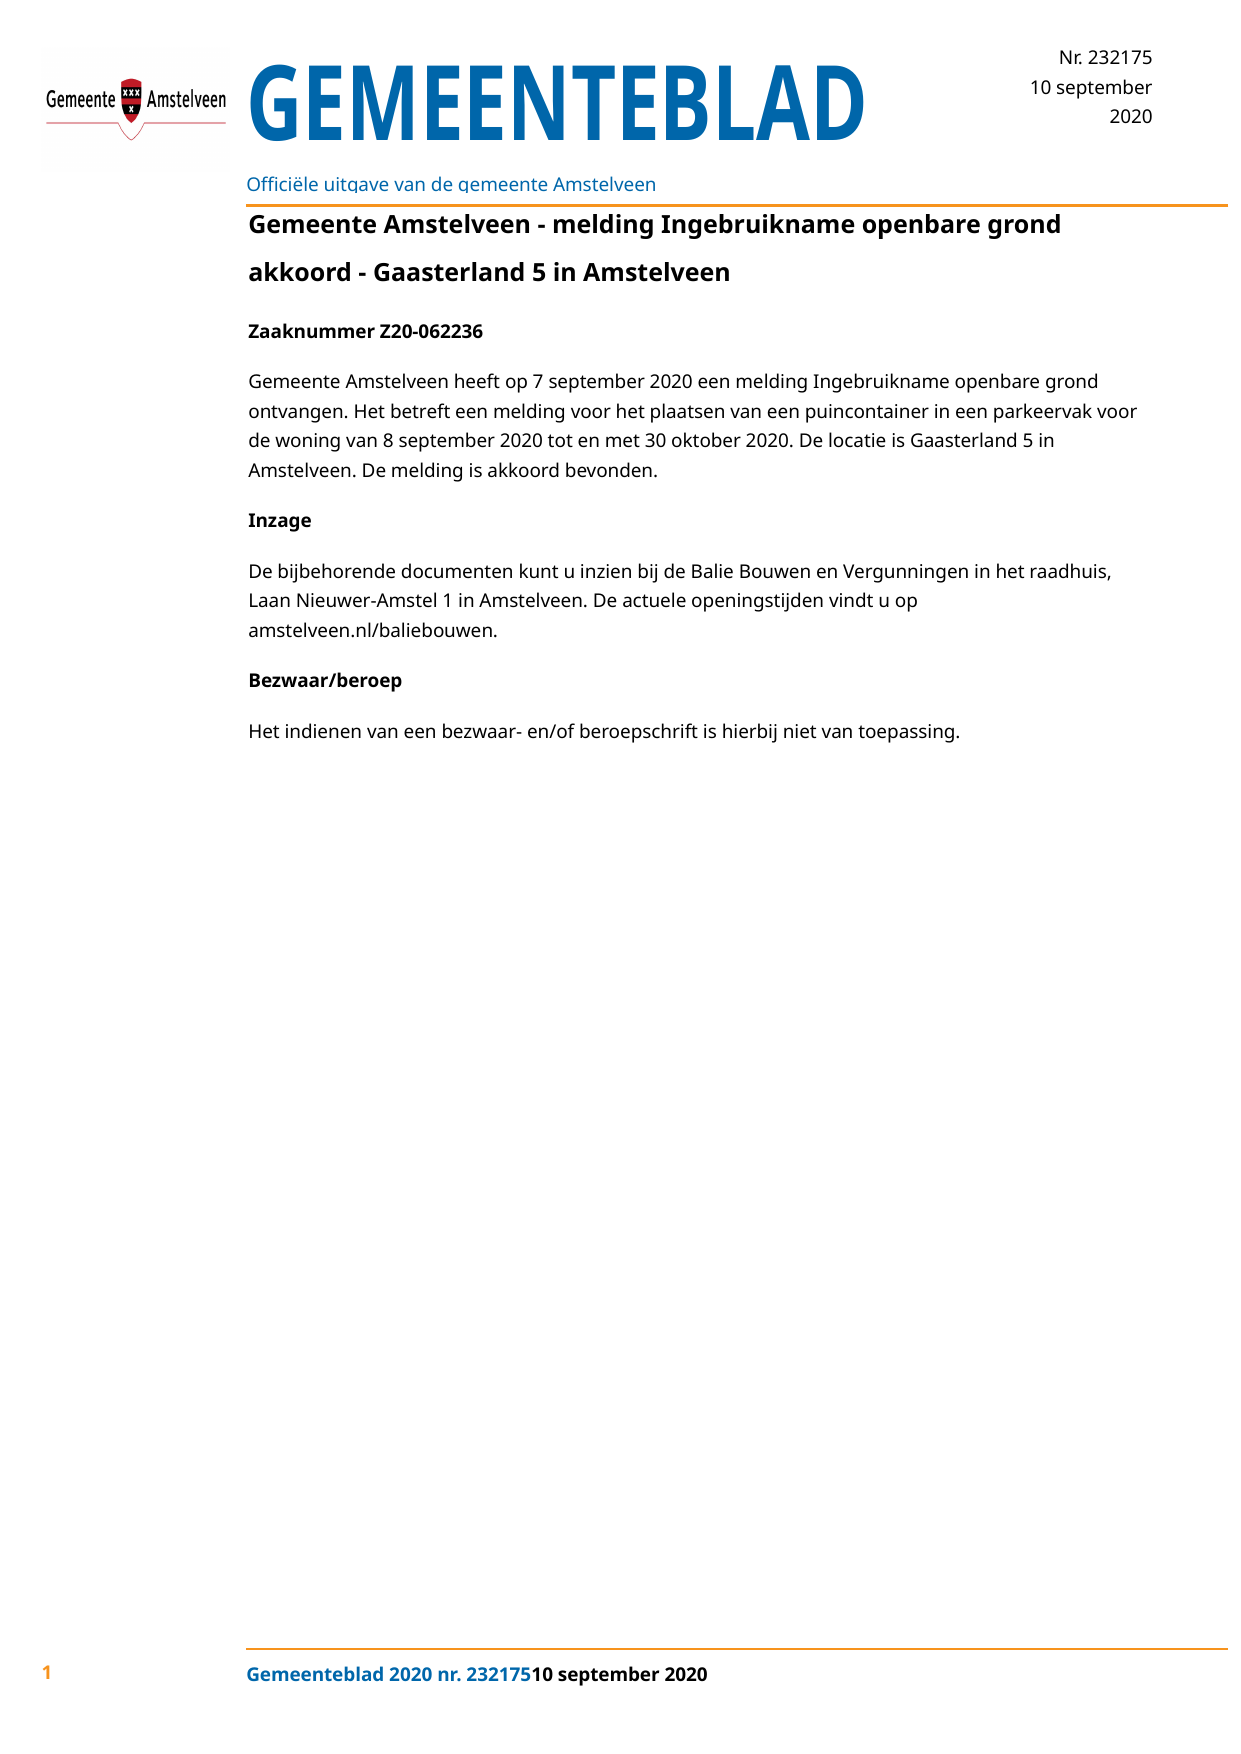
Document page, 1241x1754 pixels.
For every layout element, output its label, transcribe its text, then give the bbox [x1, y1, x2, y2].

text Het indienen van een bezwaar- en/of beroepschrift is hierbij niet van toepassing. [248, 718, 1152, 744]
text Bezwaar/beroep [248, 667, 1152, 693]
picture [41, 47, 231, 172]
text Inzage [248, 507, 1152, 533]
text Zaaknummer Z20-062236 [248, 318, 1152, 344]
text Gemeente Amstelveen - melding Ingebruikname openbare grond akkoord - Gaasterland 5 in Amstelveen [248, 207, 1152, 288]
text Gemeente Amstelveen heeft op 7 september 2020 een melding Ingebruikname openbare grond ontvangen. Het betreft een melding voor het plaatsen van een puincontainer in een parkeervak voor de woning van 8 september 2020 tot en met 30 oktober 2020. De locatie is Gaasterland 5 in Amstelveen. De melding is akkoord bevonden. [248, 368, 1152, 483]
text De bijbehorende documenten kunt u inzien bij de Balie Bouwen en Vergunningen in het raadhuis, Laan Nieuwer-Amstel 1 in Amstelveen. De actuele openingstijden vindt u op amstelveen.nl/baliebouwen. [248, 558, 1152, 643]
